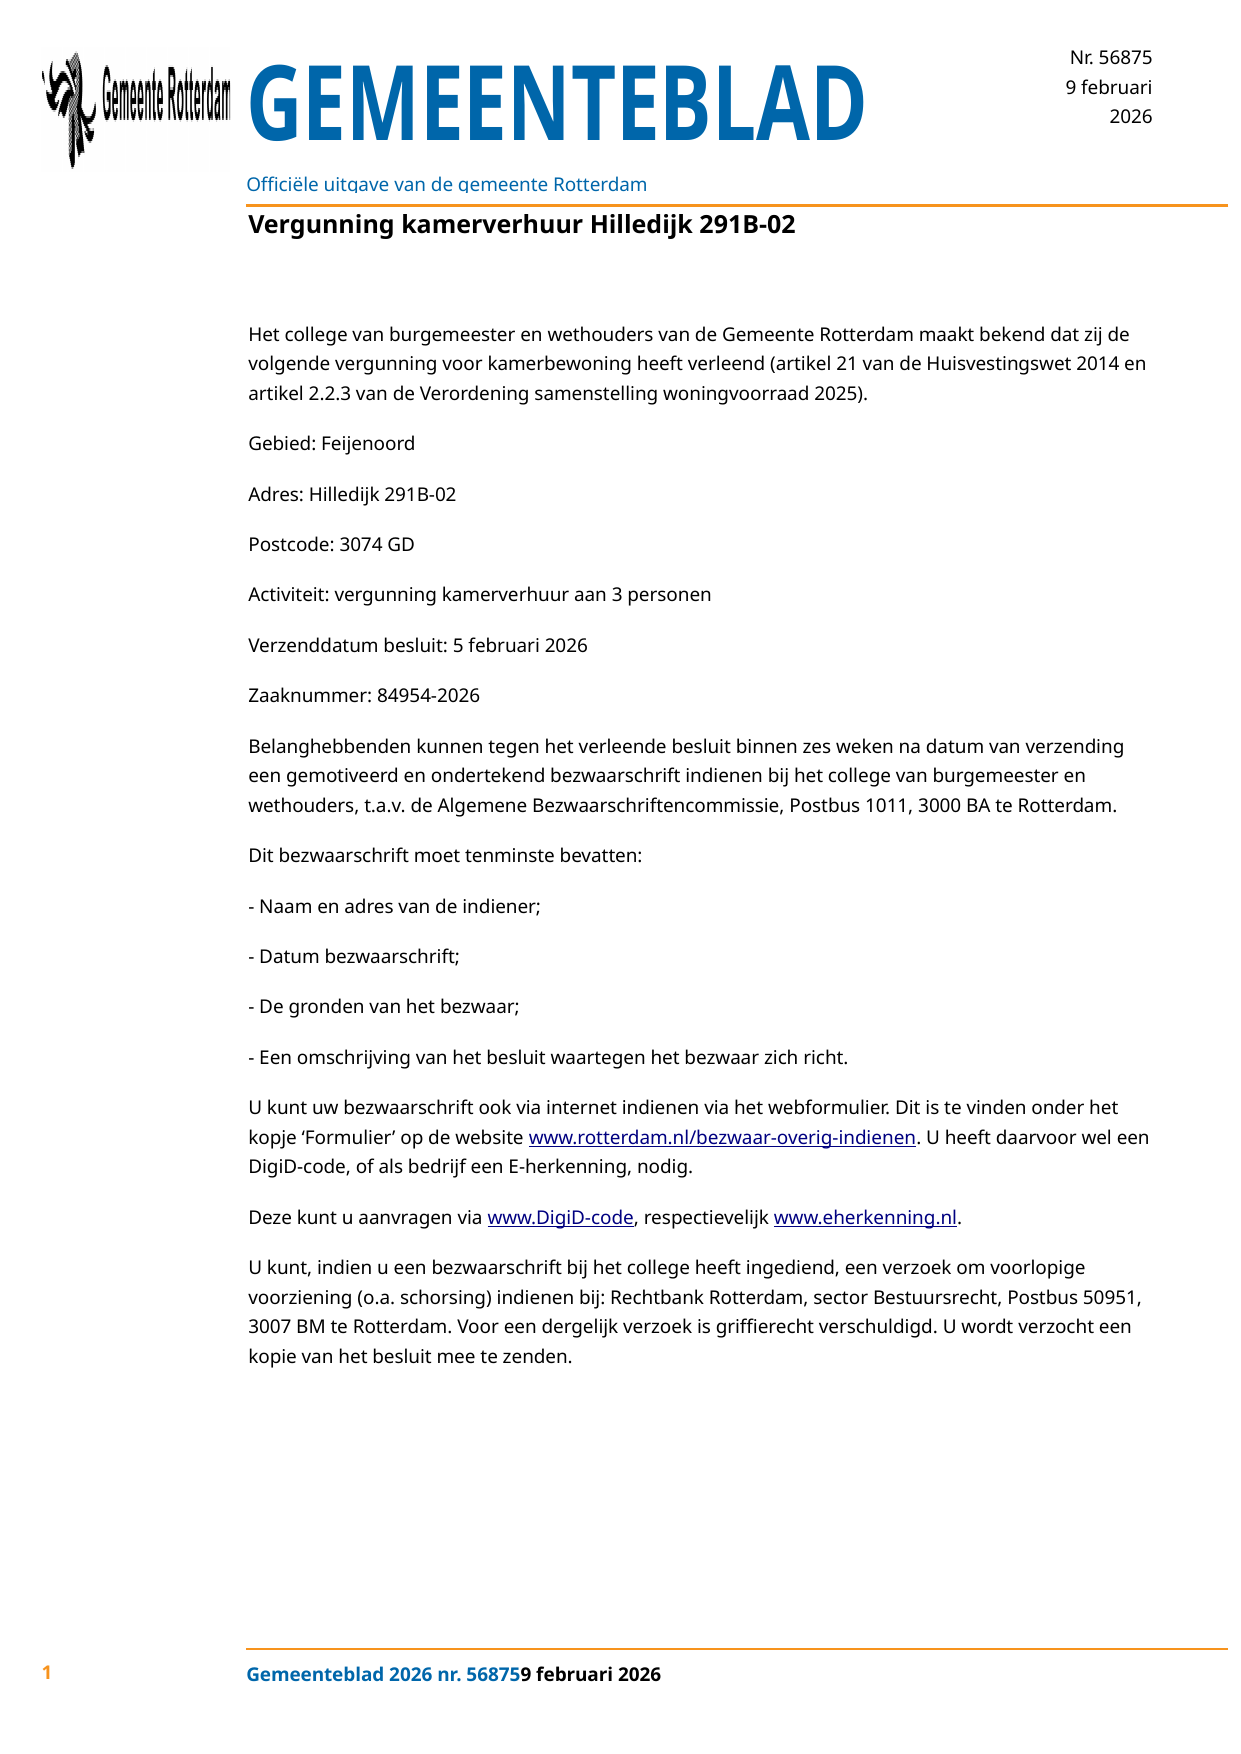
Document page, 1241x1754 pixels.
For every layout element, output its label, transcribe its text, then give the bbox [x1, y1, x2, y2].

text Zaaknummer: 84954-2026 [248, 682, 1152, 708]
text Deze kunt u aanvragen via www.DigiD-code, respectievelijk www.eherkenning.nl. [248, 1204, 1152, 1230]
text - Een omschrijving van het besluit waartegen het bezwaar zich richt. [248, 1044, 1152, 1070]
text Adres: Hilledijk 291B-02 [248, 481, 1152, 506]
text - Datum bezwaarschrift; [248, 943, 1152, 969]
text Postcode: 3074 GD [248, 531, 1152, 557]
text U kunt uw bezwaarschrift ook via internet indienen via het webformulier. Dit is te vinden onder het kopje ‘Formulier’ op de website www.rotterdam.nl/bezwaar-overig-indienen. U heeft daarvoor wel een DigiD-code, of als bedrijf een E-herkenning, nodig. [248, 1094, 1152, 1179]
text Belanghebbenden kunnen tegen het verleende besluit binnen zes weken na datum van verzending een gemotiveerd en ondertekend bezwaarschrift indienen bij het college van burgemeester en wethouders, t.a.v. de Algemene Bezwaarschriftencommissie, Postbus 1011, 3000 BA te Rotterdam. [248, 733, 1152, 818]
text Gebied: Feijenoord [248, 430, 1152, 456]
text - Naam en adres van de indiener; [248, 893, 1152, 918]
text U kunt, indien u een bezwaarschrift bij het college heeft ingediend, een verzoek om voorlopige voorziening (o.a. schorsing) indienen bij: Rechtbank Rotterdam, sector Bestuursrecht, Postbus 50951, 3007 BM te Rotterdam. Voor een dergelijk verzoek is griffierecht verschuldigd. U wordt verzocht een kopie van het besluit mee te zenden. [248, 1254, 1152, 1369]
text Verzenddatum besluit: 5 februari 2026 [248, 632, 1152, 658]
text Dit bezwaarschrift moet tenminste bevatten: [248, 842, 1152, 868]
text Vergunning kamerverhuur Hilledijk 291B-02 [248, 207, 1152, 241]
text Activiteit: vergunning kamerverhuur aan 3 personen [248, 582, 1152, 607]
text - De gronden van het bezwaar; [248, 994, 1152, 1019]
picture [41, 47, 231, 172]
text Het college van burgemeester en wethouders van de Gemeente Rotterdam maakt bekend dat zij de volgende vergunning voor kamerbewoning heeft verleend (artikel 21 van de Huisvestingswet 2014 en artikel 2.2.3 van de Verordening samenstelling woningvoorraad 2025). [248, 321, 1152, 406]
